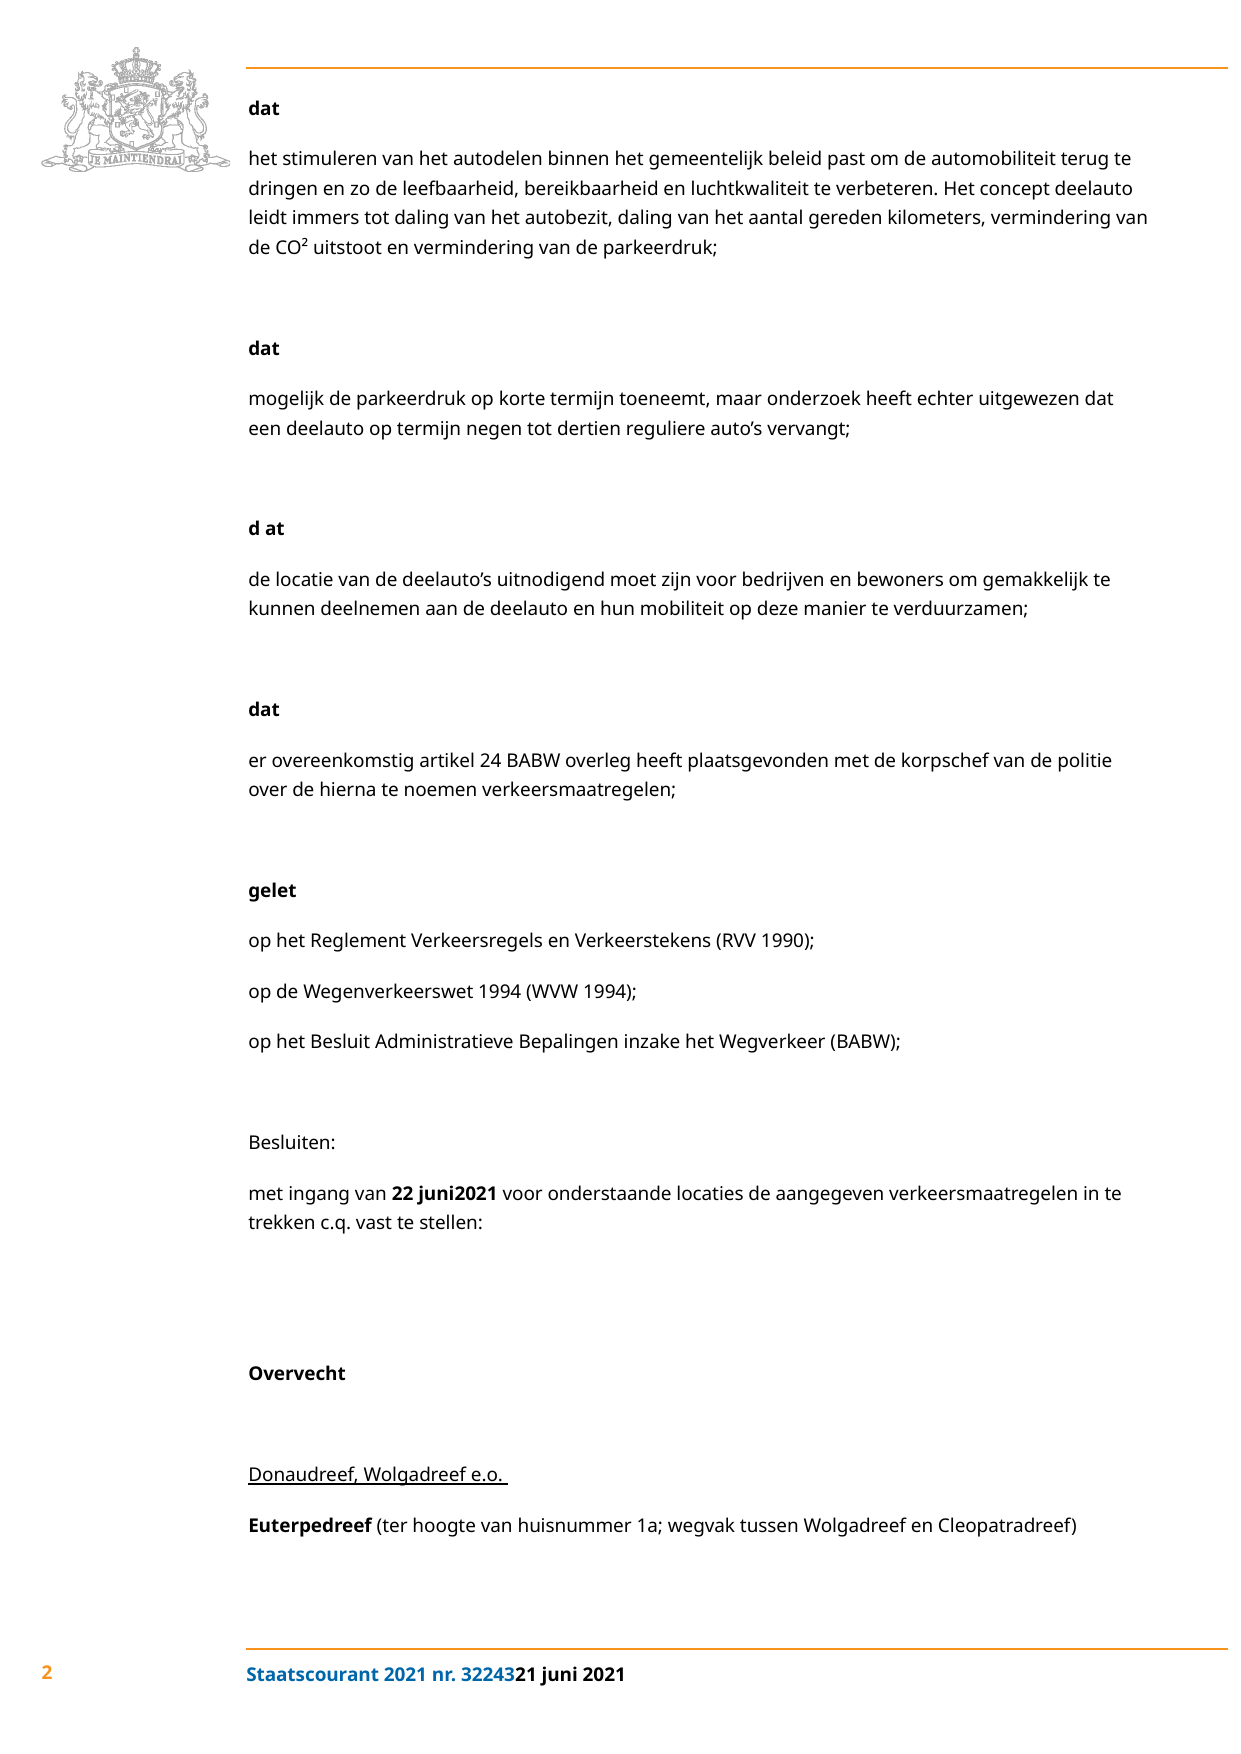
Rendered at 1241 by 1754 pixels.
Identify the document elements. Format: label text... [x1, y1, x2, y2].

text gelet [248, 877, 1152, 903]
text Overvecht [248, 1361, 1152, 1386]
text op de Wegenverkeerswet 1994 (WVW 1994); [248, 978, 1152, 1004]
text mogelijk de parkeerdruk op korte termijn toeneemt, maar onderzoek heeft echter uitgewezen dat een deelauto op termijn negen tot dertien reguliere auto’s vervangt; [248, 385, 1152, 441]
text Donaudreef, Wolgadreef e.o. [248, 1461, 1152, 1487]
text op het Reglement Verkeersregels en Verkeerstekens (RVV 1990); [248, 928, 1152, 953]
picture [41, 47, 231, 172]
text Besluiten: [248, 1129, 1152, 1155]
text de locatie van de deelauto’s uitnodigend moet zijn voor bedrijven en bewoners om gemakkelijk te kunnen deelnemen aan de deelauto en hun mobiliteit op deze manier te verduurzamen; [248, 566, 1152, 621]
text op het Besluit Administratieve Bepalingen inzake het Wegverkeer (BABW); [248, 1028, 1152, 1054]
text er overeenkomstig artikel 24 BABW overleg heeft plaatsgevonden met de korpschef van de politie over de hierna te noemen verkeersmaatregelen; [248, 747, 1152, 802]
text dat [248, 95, 1152, 121]
text dat [248, 335, 1152, 361]
text dat [248, 696, 1152, 722]
text Euterpedreef (ter hoogte van huisnummer 1a; wegvak tussen Wolgadreef en Cleopatradreef) [248, 1512, 1152, 1538]
text d at [248, 516, 1152, 541]
text met ingang van 22 juni2021 voor onderstaande locaties de aangegeven verkeersmaatregelen in te trekken c.q. vast te stellen: [248, 1180, 1152, 1235]
text het stimuleren van het autodelen binnen het gemeentelijk beleid past om de automobiliteit terug te dringen en zo de leefbaarheid, bereikbaarheid en luchtkwaliteit te verbeteren. Het concept deelauto leidt immers tot daling van het autobezit, daling van het aantal gereden kilometers, vermindering van de CO² uitstoot en vermindering van de parkeerdruk; [248, 145, 1152, 260]
